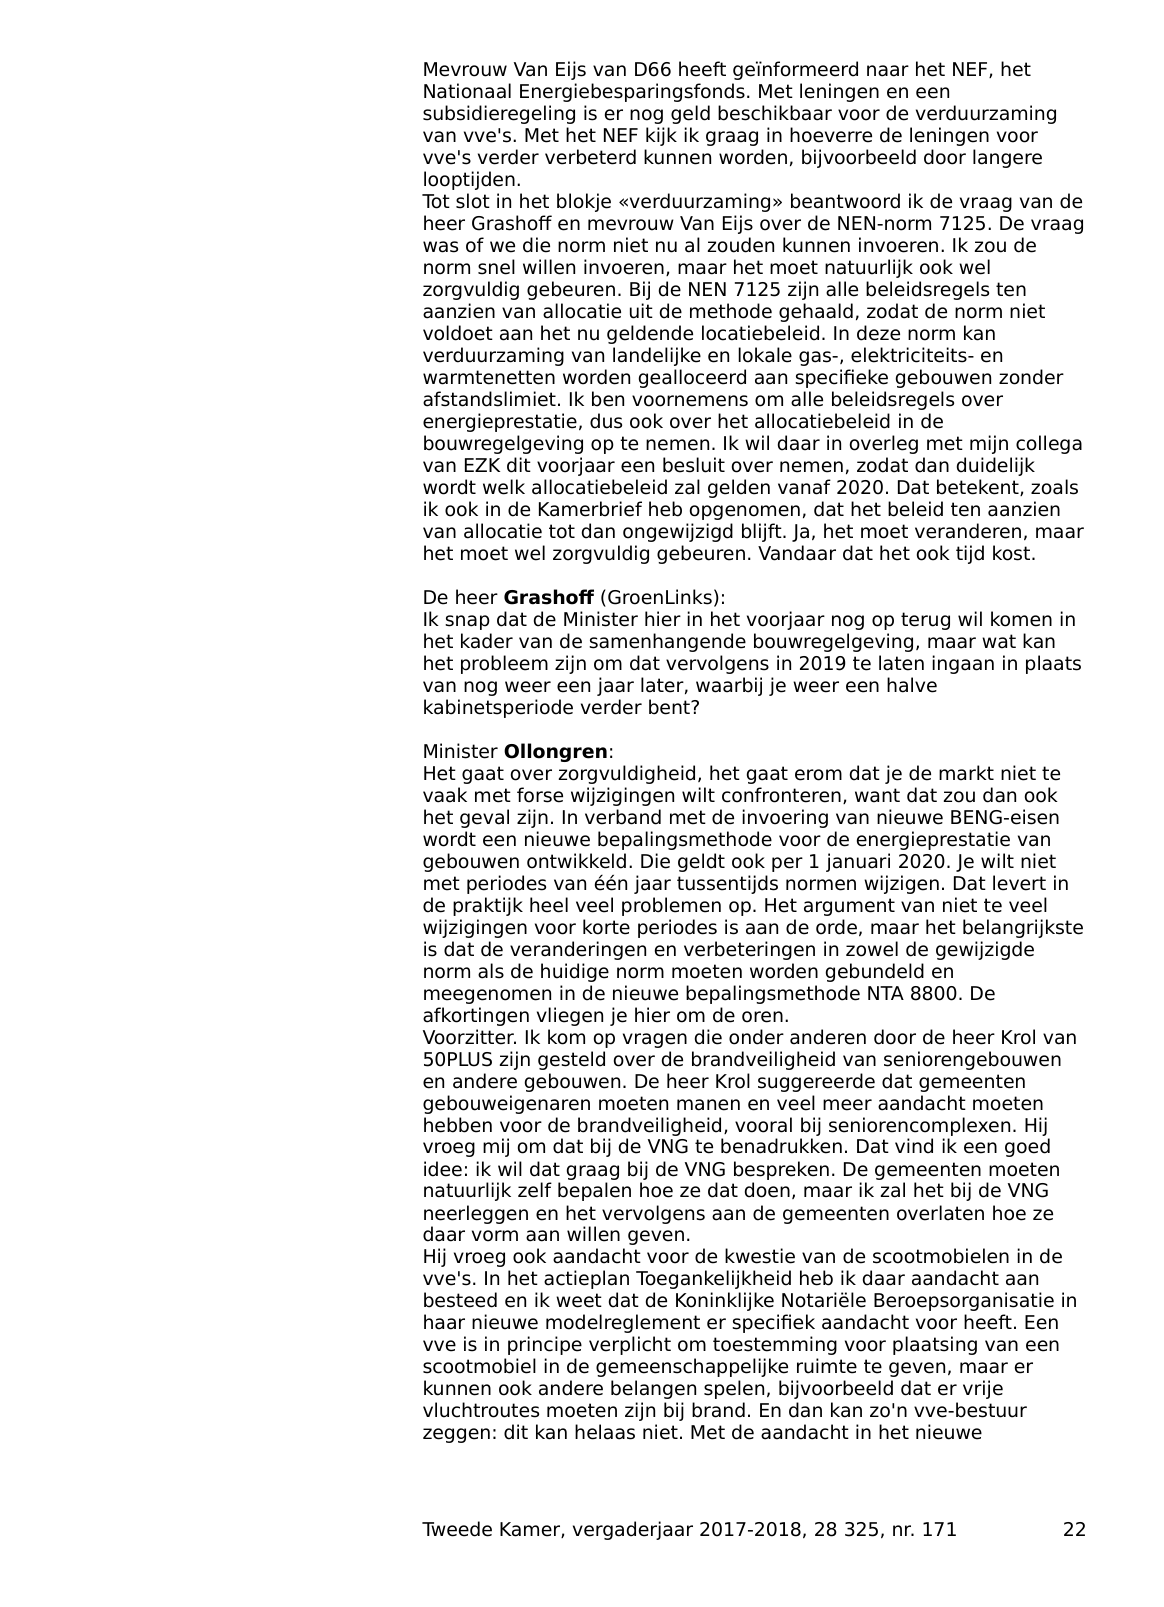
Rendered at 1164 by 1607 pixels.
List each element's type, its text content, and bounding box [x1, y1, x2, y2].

text Minister Ollongren: [422, 741, 1087, 763]
text De heer Grashoff (GroenLinks): [422, 587, 1087, 609]
text Voorzitter. Ik kom op vragen die onder anderen door de heer Krol van 50PLUS zijn gesteld over de brandveiligheid van seniorengebouwen en andere gebouwen. De heer Krol suggereerde dat gemeenten gebouweigenaren moeten manen en veel meer aandacht moeten hebben voor de brandveiligheid, vooral bij seniorencomplexen. Hij vroeg mij om dat bij de VNG te benadrukken. Dat vind ik een goed idee: ik wil dat graag bij de VNG bespreken. De gemeenten moeten natuurlijk zelf bepalen hoe ze dat doen, maar ik zal het bij de VNG neerleggen en het vervolgens aan de gemeenten overlaten hoe ze daar vorm aan willen geven. [422, 1027, 1087, 1246]
text Mevrouw Van Eijs van D66 heeft geïnformeerd naar het NEF, het Nationaal Energiebesparingsfonds. Met leningen en een subsidieregeling is er nog geld beschikbaar voor de verduurzaming van vve's. Met het NEF kijk ik graag in hoeverre de leningen voor vve's verder verbeterd kunnen worden, bijvoorbeeld door langere looptijden. [422, 59, 1087, 191]
text Hij vroeg ook aandacht voor de kwestie van de scootmobielen in de vve's. In het actieplan Toegankelijkheid heb ik daar aandacht aan besteed en ik weet dat de Koninklijke Notariële Beroepsorganisatie in haar nieuwe modelreglement er specifiek aandacht voor heeft. Een vve is in principe verplicht om toestemming voor plaatsing van een scootmobiel in de gemeenschappelijke ruimte te geven, maar er kunnen ook andere belangen spelen, bijvoorbeeld dat er vrije vluchtroutes moeten zijn bij brand. En dan kan zo'n vve-bestuur zeggen: dit kan helaas niet. Met de aandacht in het nieuwe [422, 1246, 1087, 1444]
text Het gaat over zorgvuldigheid, het gaat erom dat je de markt niet te vaak met forse wijzigingen wilt confronteren, want dat zou dan ook het geval zijn. In verband met de invoering van nieuwe BENG-eisen wordt een nieuwe bepalingsmethode voor de energieprestatie van gebouwen ontwikkeld. Die geldt ook per 1 januari 2020. Je wilt niet met periodes van één jaar tussentijds normen wijzigen. Dat levert in de praktijk heel veel problemen op. Het argument van niet te veel wijzigingen voor korte periodes is aan de orde, maar het belangrijkste is dat de veranderingen en verbeteringen in zowel de gewijzigde norm als de huidige norm moeten worden gebundeld en meegenomen in de nieuwe bepalingsmethode NTA 8800. De afkortingen vliegen je hier om de oren. [422, 763, 1087, 1027]
text Tot slot in het blokje «verduurzaming» beantwoord ik de vraag van de heer Grashoff en mevrouw Van Eijs over de NEN-norm 7125. De vraag was of we die norm niet nu al zouden kunnen invoeren. Ik zou de norm snel willen invoeren, maar het moet natuurlijk ook wel zorgvuldig gebeuren. Bij de NEN 7125 zijn alle beleidsregels ten aanzien van allocatie uit de methode gehaald, zodat de norm niet voldoet aan het nu geldende locatiebeleid. In deze norm kan verduurzaming van landelijke en lokale gas-, elektriciteits- en warmtenetten worden gealloceerd aan specifieke gebouwen zonder afstandslimiet. Ik ben voornemens om alle beleidsregels over energieprestatie, dus ook over het allocatiebeleid in de bouwregelgeving op te nemen. Ik wil daar in overleg met mijn collega van EZK dit voorjaar een besluit over nemen, zodat dan duidelijk wordt welk allocatiebeleid zal gelden vanaf 2020. Dat betekent, zoals ik ook in de Kamerbrief heb opgenomen, dat het beleid ten aanzien van allocatie tot dan ongewijzigd blijft. Ja, het moet veranderen, maar het moet wel zorgvuldig gebeuren. Vandaar dat het ook tijd kost. [422, 191, 1087, 564]
text Ik snap dat de Minister hier in het voorjaar nog op terug wil komen in het kader van de samenhangende bouwregelgeving, maar wat kan het probleem zijn om dat vervolgens in 2019 te laten ingaan in plaats van nog weer een jaar later, waarbij je weer een halve kabinetsperiode verder bent? [422, 609, 1087, 719]
